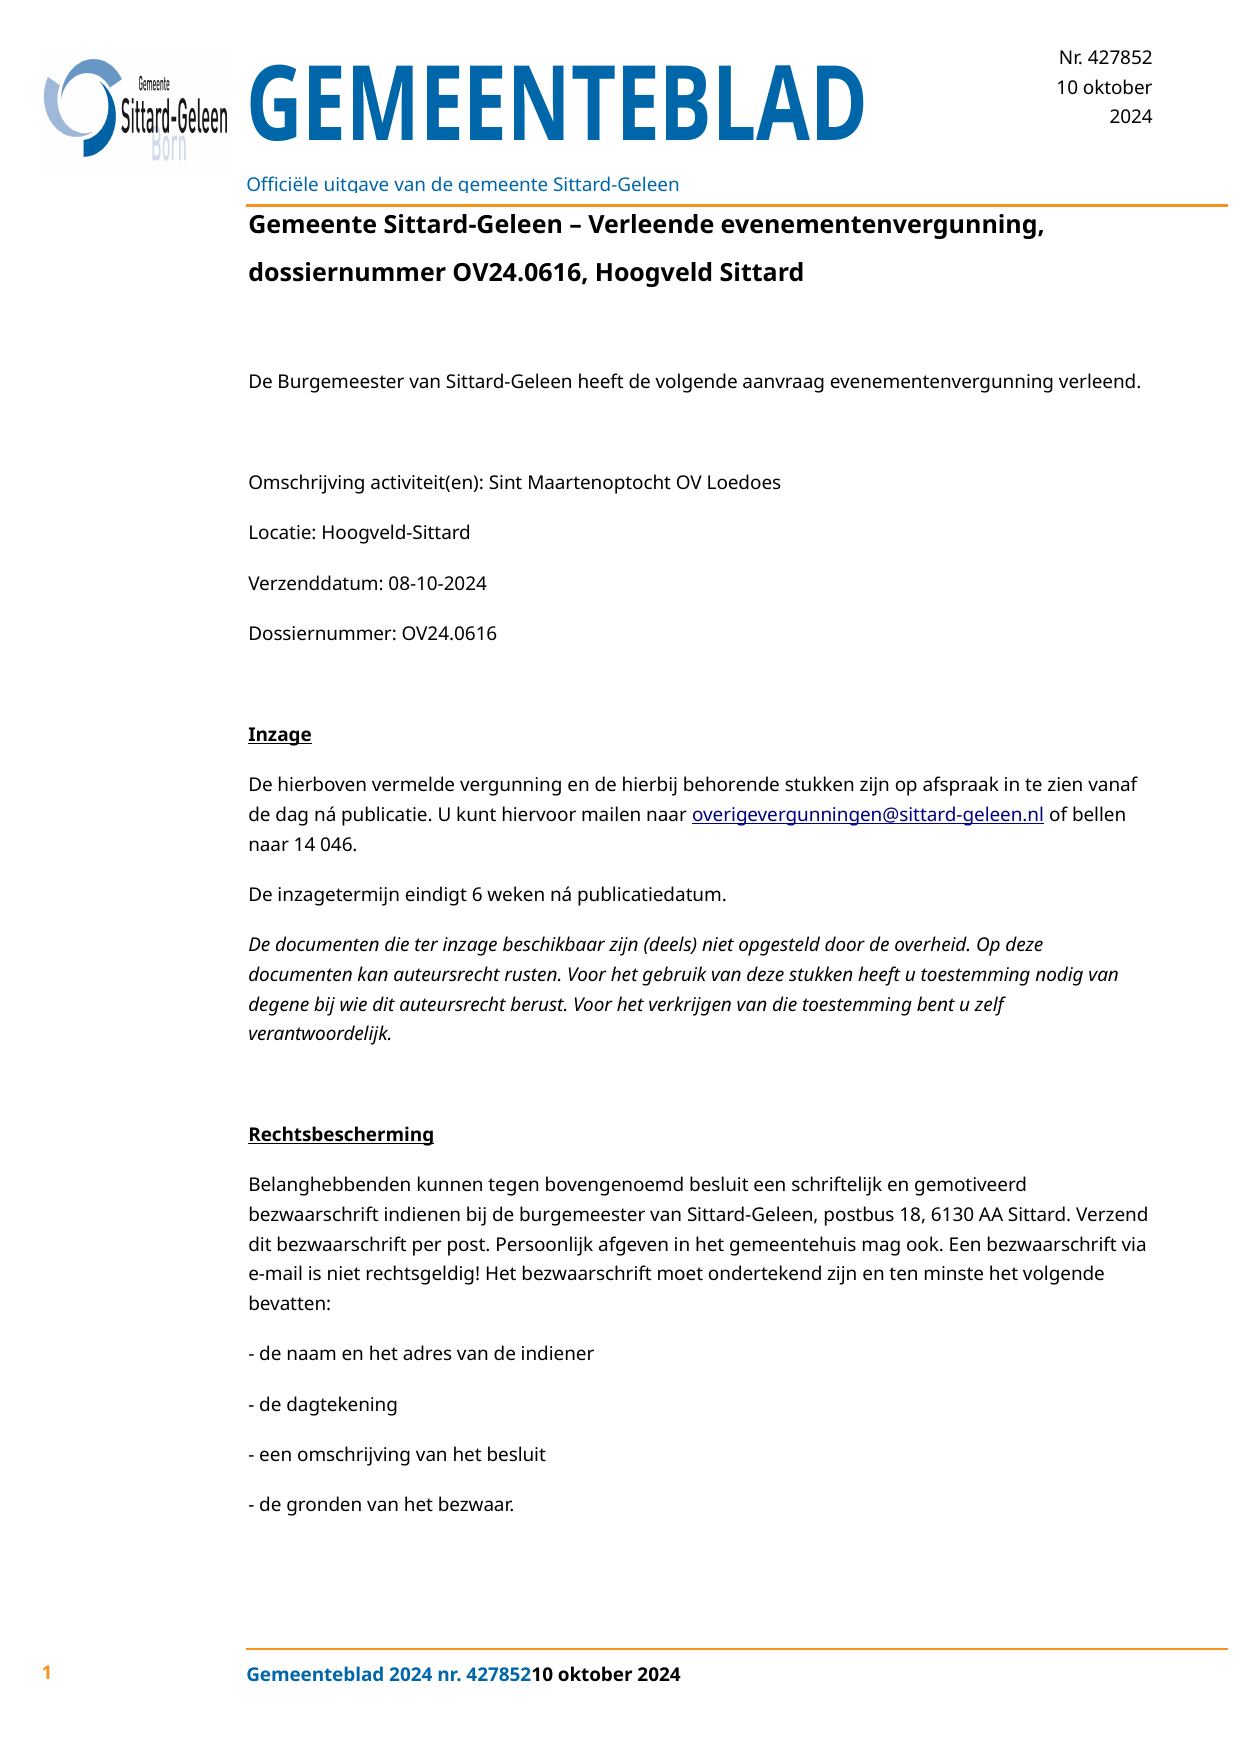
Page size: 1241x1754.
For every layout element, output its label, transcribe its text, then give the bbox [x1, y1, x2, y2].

text Inzage [248, 721, 1152, 747]
text Rechtsbescherming [248, 1121, 1152, 1147]
text - de gronden van het bezwaar. [248, 1492, 1152, 1517]
text Belanghebbenden kunnen tegen bovengenoemd besluit een schriftelijk en gemotiveerd bezwaarschrift indienen bij de burgemeester van Sittard-Geleen, postbus 18, 6130 AA Sittard. Verzend dit bezwaarschrift per post. Persoonlijk afgeven in het gemeentehuis mag ook. Een bezwaarschrift via e-mail is niet rechtsgeldig! Het bezwaarschrift moet ondertekend zijn en ten minste het volgende bevatten: [248, 1172, 1152, 1316]
text Omschrijving activiteit(en): Sint Maartenoptocht OV Loedoes [248, 469, 1152, 495]
text - de naam en het adres van de indiener [248, 1340, 1152, 1366]
text De Burgemeester van Sittard-Geleen heeft de volgende aanvraag evenementenvergunning verleend. [248, 368, 1152, 394]
text - een omschrijving van het besluit [248, 1441, 1152, 1467]
text Dossiernummer: OV24.0616 [248, 620, 1152, 646]
text - de dagtekening [248, 1391, 1152, 1417]
text Locatie: Hoogveld-Sittard [248, 519, 1152, 545]
text De documenten die ter inzage beschikbaar zijn (deels) niet opgesteld door de overheid. Op deze documenten kan auteursrecht rusten. Voor het gebruik van deze stukken heeft u toestemming nodig van degene bij wie dit auteursrecht berust. Voor het verkrijgen van die toestemming bent u zelf verantwoordelijk. [248, 932, 1152, 1046]
text De inzagetermijn eindigt 6 weken ná publicatiedatum. [248, 881, 1152, 907]
picture [41, 47, 231, 172]
text Gemeente Sittard-Geleen – Verleende evenementenvergunning, dossiernummer OV24.0616, Hoogveld Sittard [248, 207, 1152, 288]
text De hierboven vermelde vergunning en de hierbij behorende stukken zijn op afspraak in te zien vanaf de dag ná publicatie. U kunt hiervoor mailen naar overigevergunningen@sittard-geleen.nl of bellen naar 14 046. [248, 772, 1152, 857]
text Verzenddatum: 08-10-2024 [248, 570, 1152, 596]
